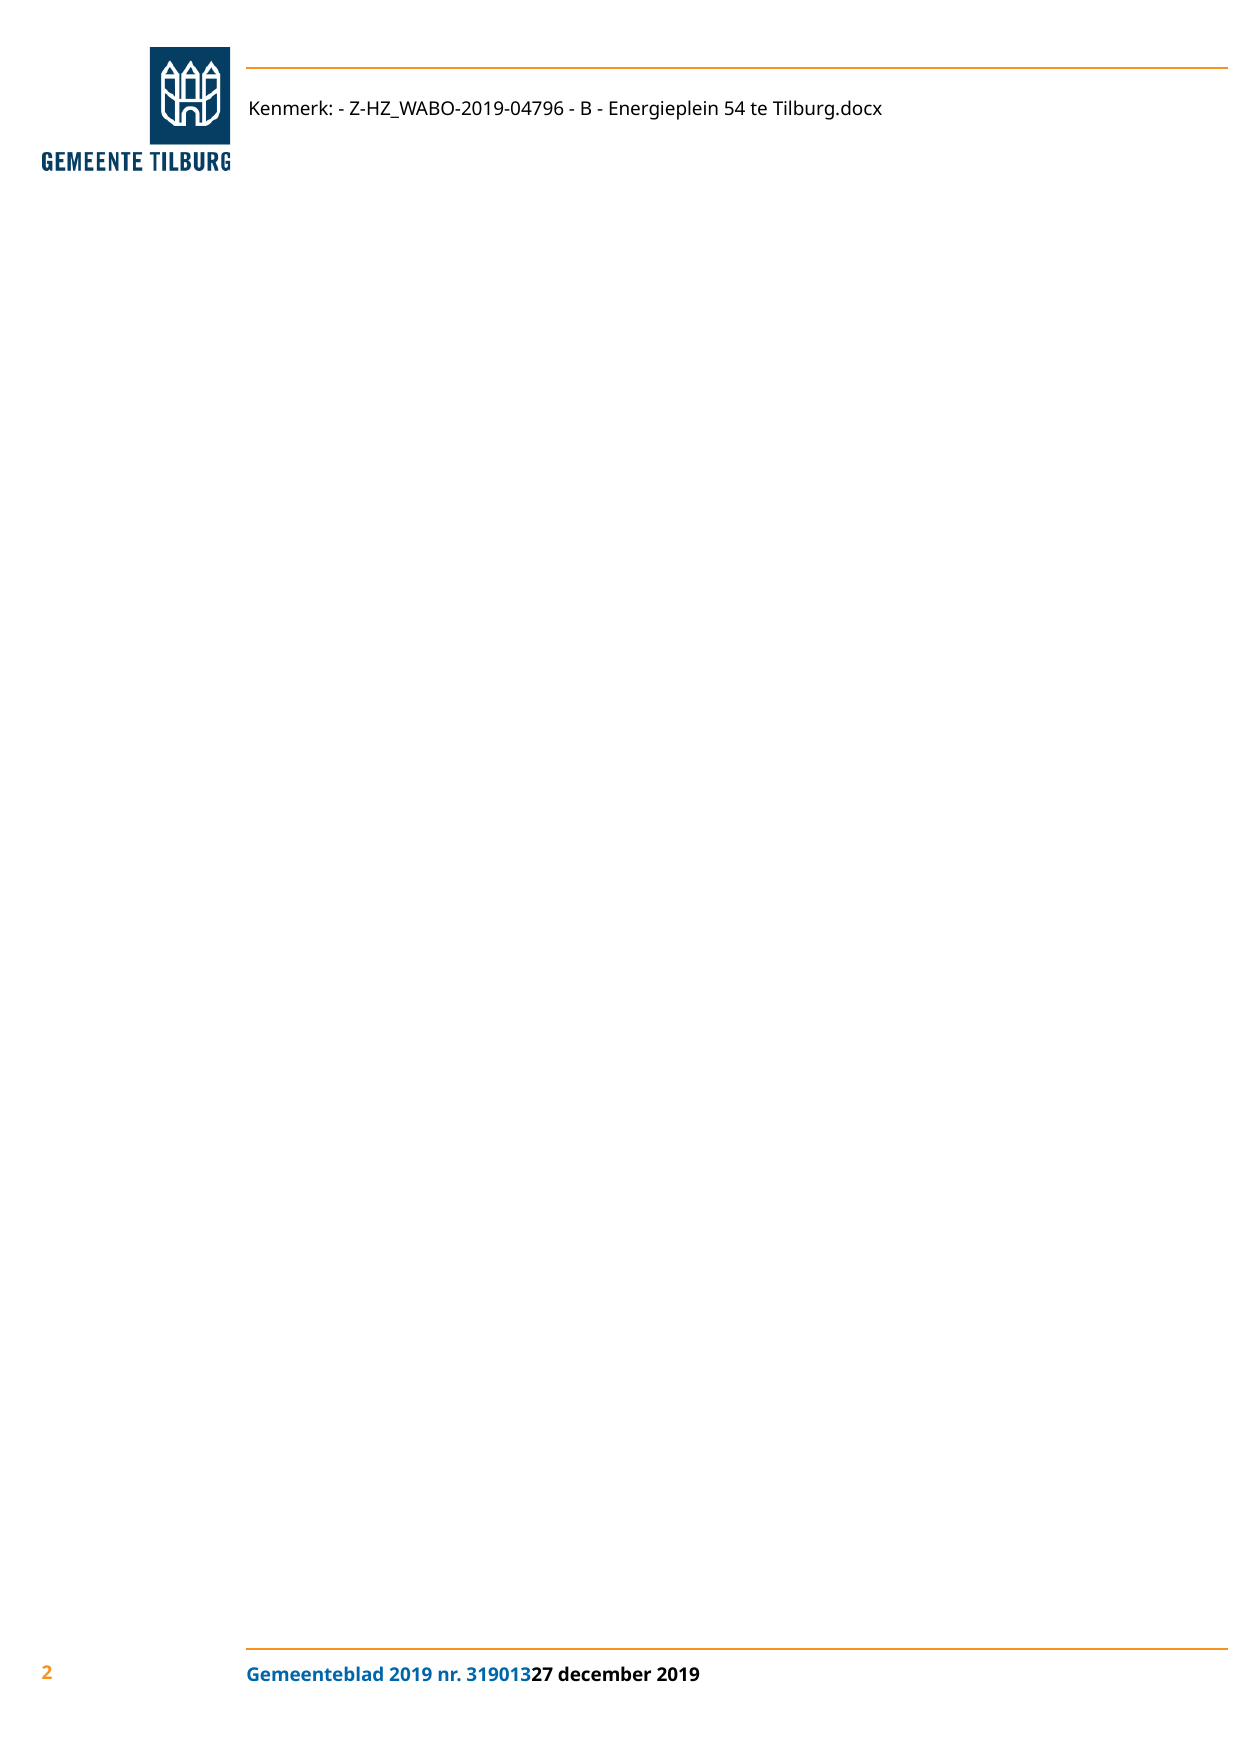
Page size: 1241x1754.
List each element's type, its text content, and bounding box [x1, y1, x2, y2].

picture [41, 47, 231, 172]
text Kenmerk: - Z-HZ_WABO-2019-04796 - B - Energieplein 54 te Tilburg.docx [248, 95, 1152, 121]
